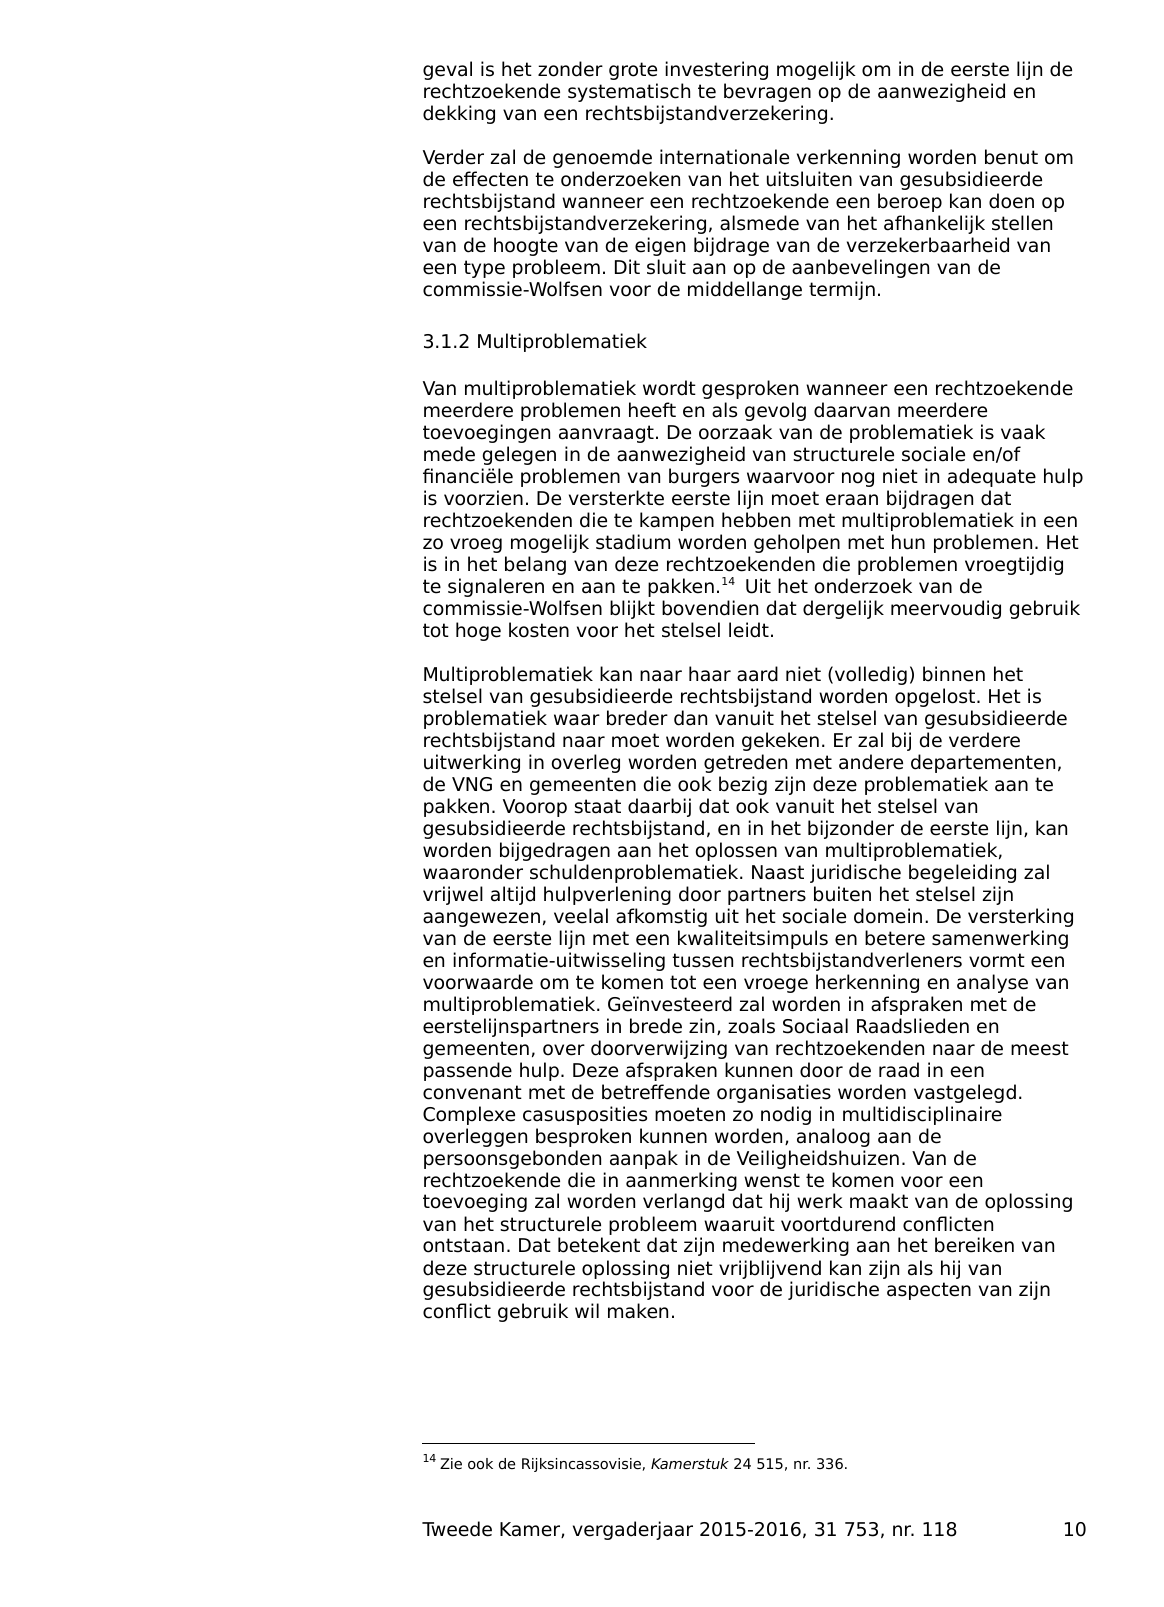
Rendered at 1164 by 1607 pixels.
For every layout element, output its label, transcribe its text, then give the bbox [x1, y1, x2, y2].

text Van multiproblematiek wordt gesproken wanneer een rechtzoekende meerdere problemen heeft en als gevolg daarvan meerdere toevoegingen aanvraagt. De oorzaak van de problematiek is vaak mede gelegen in de aanwezigheid van structurele sociale en/of financiële problemen van burgers waarvoor nog niet in adequate hulp is voorzien. De versterkte eerste lijn moet eraan bijdragen dat rechtzoekenden die te kampen hebben met multiproblematiek in een zo vroeg mogelijk stadium worden geholpen met hun problemen. Het is in het belang van deze rechtzoekenden die problemen vroegtijdig te signaleren en aan te pakken. Uit het onderzoek van de commissie-Wolfsen blijkt bovendien dat dergelijk meervoudig gebruik tot hoge kosten voor het stelsel leidt. [422, 378, 1087, 642]
subtitle 3.1.2 Multiproblematiek [422, 331, 1087, 353]
text Zie ook de Rijksincassovisie, Kamerstuk 24 515, nr. 336. [422, 1452, 1087, 1474]
text Verder zal de genoemde internationale verkenning worden benut om de effecten te onderzoeken van het uitsluiten van gesubsidieerde rechtsbijstand wanneer een rechtzoekende een beroep kan doen op een rechtsbijstandverzekering, alsmede van het afhankelijk stellen van de hoogte van de eigen bijdrage van de verzekerbaarheid van een type probleem. Dit sluit aan op de aanbevelingen van de commissie-Wolfsen voor de middellange termijn. [422, 147, 1087, 301]
text geval is het zonder grote investering mogelijk om in de eerste lijn de rechtzoekende systematisch te bevragen op de aanwezigheid en dekking van een rechtsbijstandverzekering. [422, 59, 1087, 125]
text Multiproblematiek kan naar haar aard niet (volledig) binnen het stelsel van gesubsidieerde rechtsbijstand worden opgelost. Het is problematiek waar breder dan vanuit het stelsel van gesubsidieerde rechtsbijstand naar moet worden gekeken. Er zal bij de verdere uitwerking in overleg worden getreden met andere departementen, de VNG en gemeenten die ook bezig zijn deze problematiek aan te pakken. Voorop staat daarbij dat ook vanuit het stelsel van gesubsidieerde rechtsbijstand, en in het bijzonder de eerste lijn, kan worden bijgedragen aan het oplossen van multiproblematiek, waaronder schuldenproblematiek. Naast juridische begeleiding zal vrijwel altijd hulpverlening door partners buiten het stelsel zijn aangewezen, veelal afkomstig uit het sociale domein. De versterking van de eerste lijn met een kwaliteitsimpuls en betere samenwerking en informatie-uitwisseling tussen rechtsbijstandverleners vormt een voorwaarde om te komen tot een vroege herkenning en analyse van multiproblematiek. Geïnvesteerd zal worden in afspraken met de eerstelijnspartners in brede zin, zoals Sociaal Raadslieden en gemeenten, over doorverwijzing van rechtzoekenden naar de meest passende hulp. Deze afspraken kunnen door de raad in een convenant met de betreffende organisaties worden vastgelegd. Complexe casusposities moeten zo nodig in multidisciplinaire overleggen besproken kunnen worden, analoog aan de persoonsgebonden aanpak in de Veiligheidshuizen. Van de rechtzoekende die in aanmerking wenst te komen voor een toevoeging zal worden verlangd dat hij werk maakt van de oplossing van het structurele probleem waaruit voortdurend conflicten ontstaan. Dat betekent dat zijn medewerking aan het bereiken van deze structurele oplossing niet vrijblijvend kan zijn als hij van gesubsidieerde rechtsbijstand voor de juridische aspecten van zijn conflict gebruik wil maken. [422, 664, 1087, 1323]
